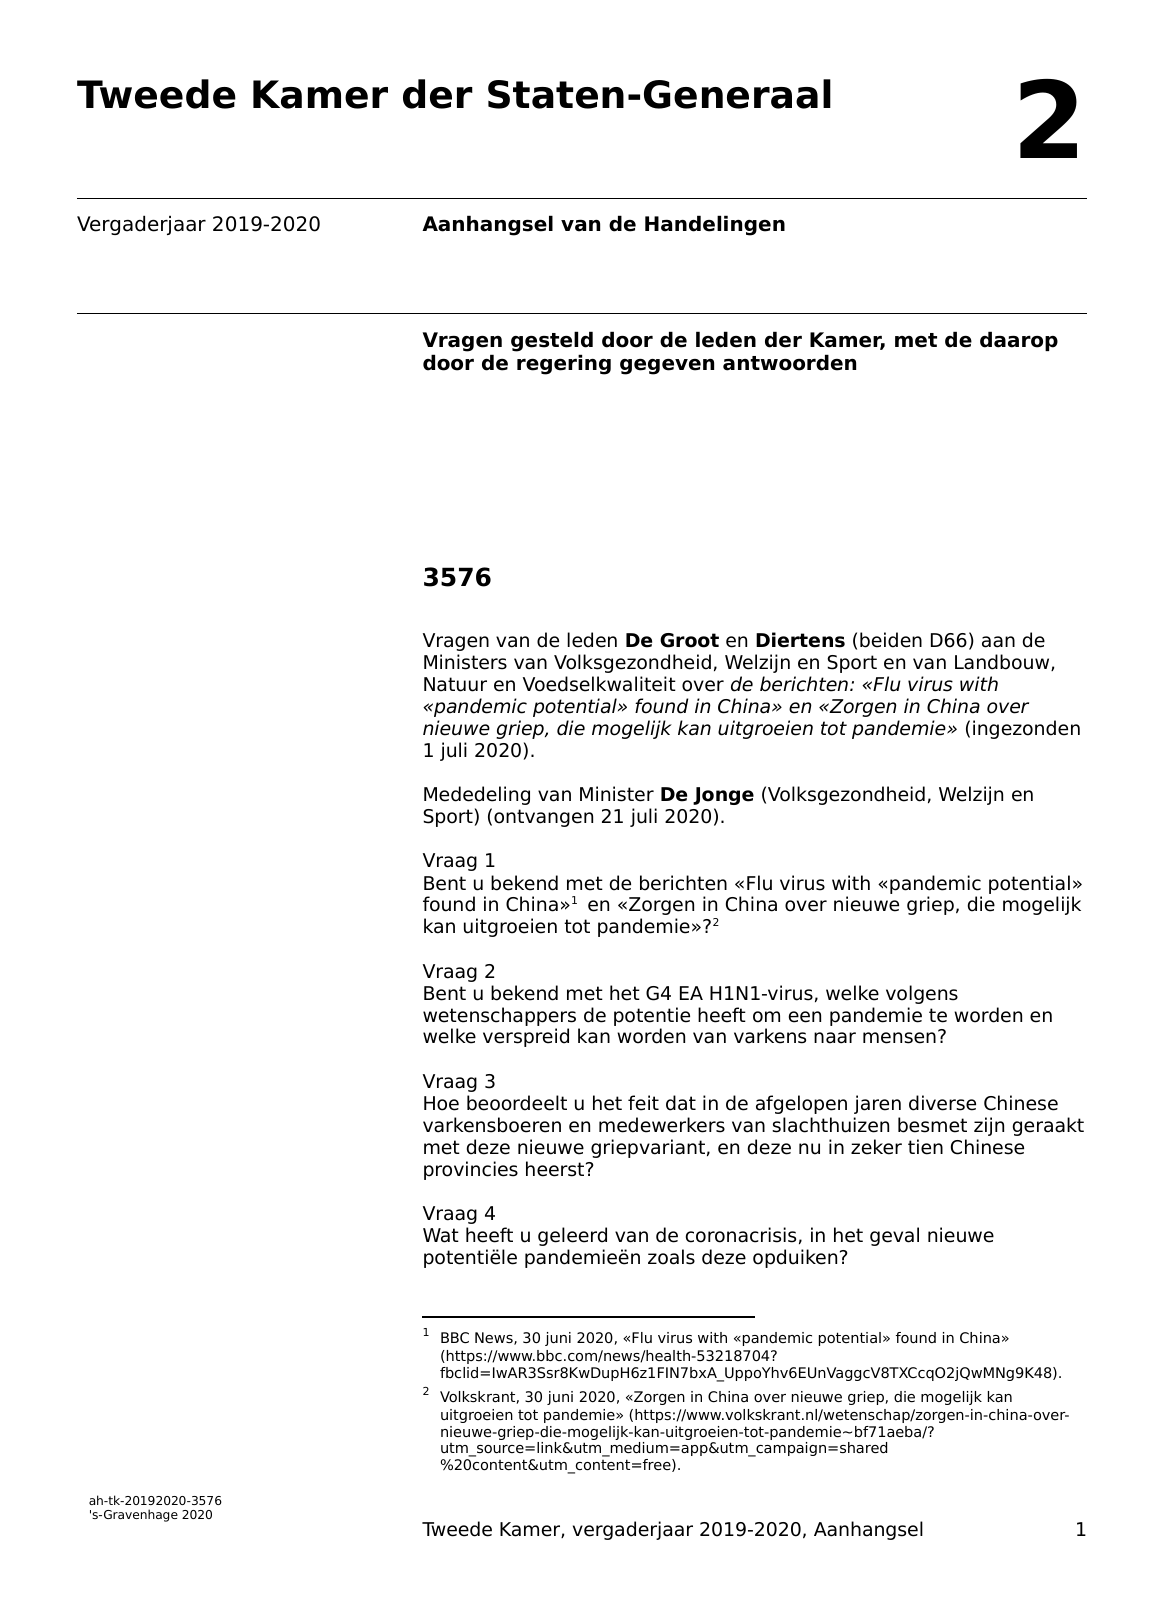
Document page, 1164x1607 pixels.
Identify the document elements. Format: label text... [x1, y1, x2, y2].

table_cell Vergaderjaar 2019-2020 [77, 199, 422, 313]
text ah-tk-20192020-3576 [88, 1494, 323, 1508]
text Hoe beoordeelt u het feit dat in de afgelopen jaren diverse Chinese varkensboeren en medewerkers van slachthuizen besmet zijn geraakt met deze nieuwe griepvariant, en deze nu in zeker tien Chinese provincies heerst? [422, 1093, 1087, 1181]
text Vraag 3 [422, 1071, 1087, 1093]
text Vragen van de leden De Groot en Diertens (beiden D66) aan de Ministers van Volksgezondheid, Welzijn en Sport en van Landbouw, Natuur en Voedselkwaliteit over de berichten: «Flu virus with «pandemic potential» found in China» en «Zorgen in China over nieuwe griep, die mogelijk kan uitgroeien tot pandemie» (ingezonden 1 juli 2020). [422, 630, 1087, 762]
text BBC News, 30 juni 2020, «Flu virus with «pandemic potential» found in China» (https://www.bbc.com/news/health-53218704?fbclid=IwAR3Ssr8KwDupH6z1FIN7bxA_UppoYhv6EUnVaggcV8TXCcqO2jQwMNg9K48). [422, 1326, 1087, 1382]
text 3576 [422, 563, 1087, 592]
text Wat heeft u geleerd van de coronacrisis, in het geval nieuwe potentiële pandemieën zoals deze opduiken? [422, 1225, 1087, 1269]
table_cell Vragen gesteld door de leden der Kamer, met de daarop door de regering gegeven antwoorden [422, 314, 1087, 375]
text Vraag 2 [422, 961, 1087, 982]
text Volkskrant, 30 juni 2020, «Zorgen in China over nieuwe griep, die mogelijk kan uitgroeien tot pandemie» (https://www.volkskrant.nl/wetenschap/zorgen-in-china-over-nieuwe-griep-die-mogelijk-kan-uitgroeien-tot-pandemie~bf71aeba/?utm_source=link&utm_medium=app&utm_campaign=shared%20content&utm_content=free). [422, 1385, 1087, 1474]
text Vraag 4 [422, 1203, 1087, 1225]
table_cell [77, 314, 422, 375]
text Mededeling van Minister De Jonge (Volksgezondheid, Welzijn en Sport) (ontvangen 21 juli 2020). [422, 784, 1087, 828]
table_cell Aanhangsel van de Handelingen [422, 199, 1087, 313]
text Vraag 1 [422, 850, 1087, 872]
text 's-Gravenhage 2020 [88, 1508, 323, 1522]
table_header 2 [886, 59, 1087, 198]
table_header Tweede Kamer der Staten-Generaal [77, 59, 886, 198]
text Bent u bekend met de berichten «Flu virus with «pandemic potential» found in China» en «Zorgen in China over nieuwe griep, die mogelijk kan uitgroeien tot pandemie»? [422, 872, 1087, 938]
text Bent u bekend met het G4 EA H1N1-virus, welke volgens wetenschappers de potentie heeft om een pandemie te worden en welke verspreid kan worden van varkens naar mensen? [422, 982, 1087, 1048]
